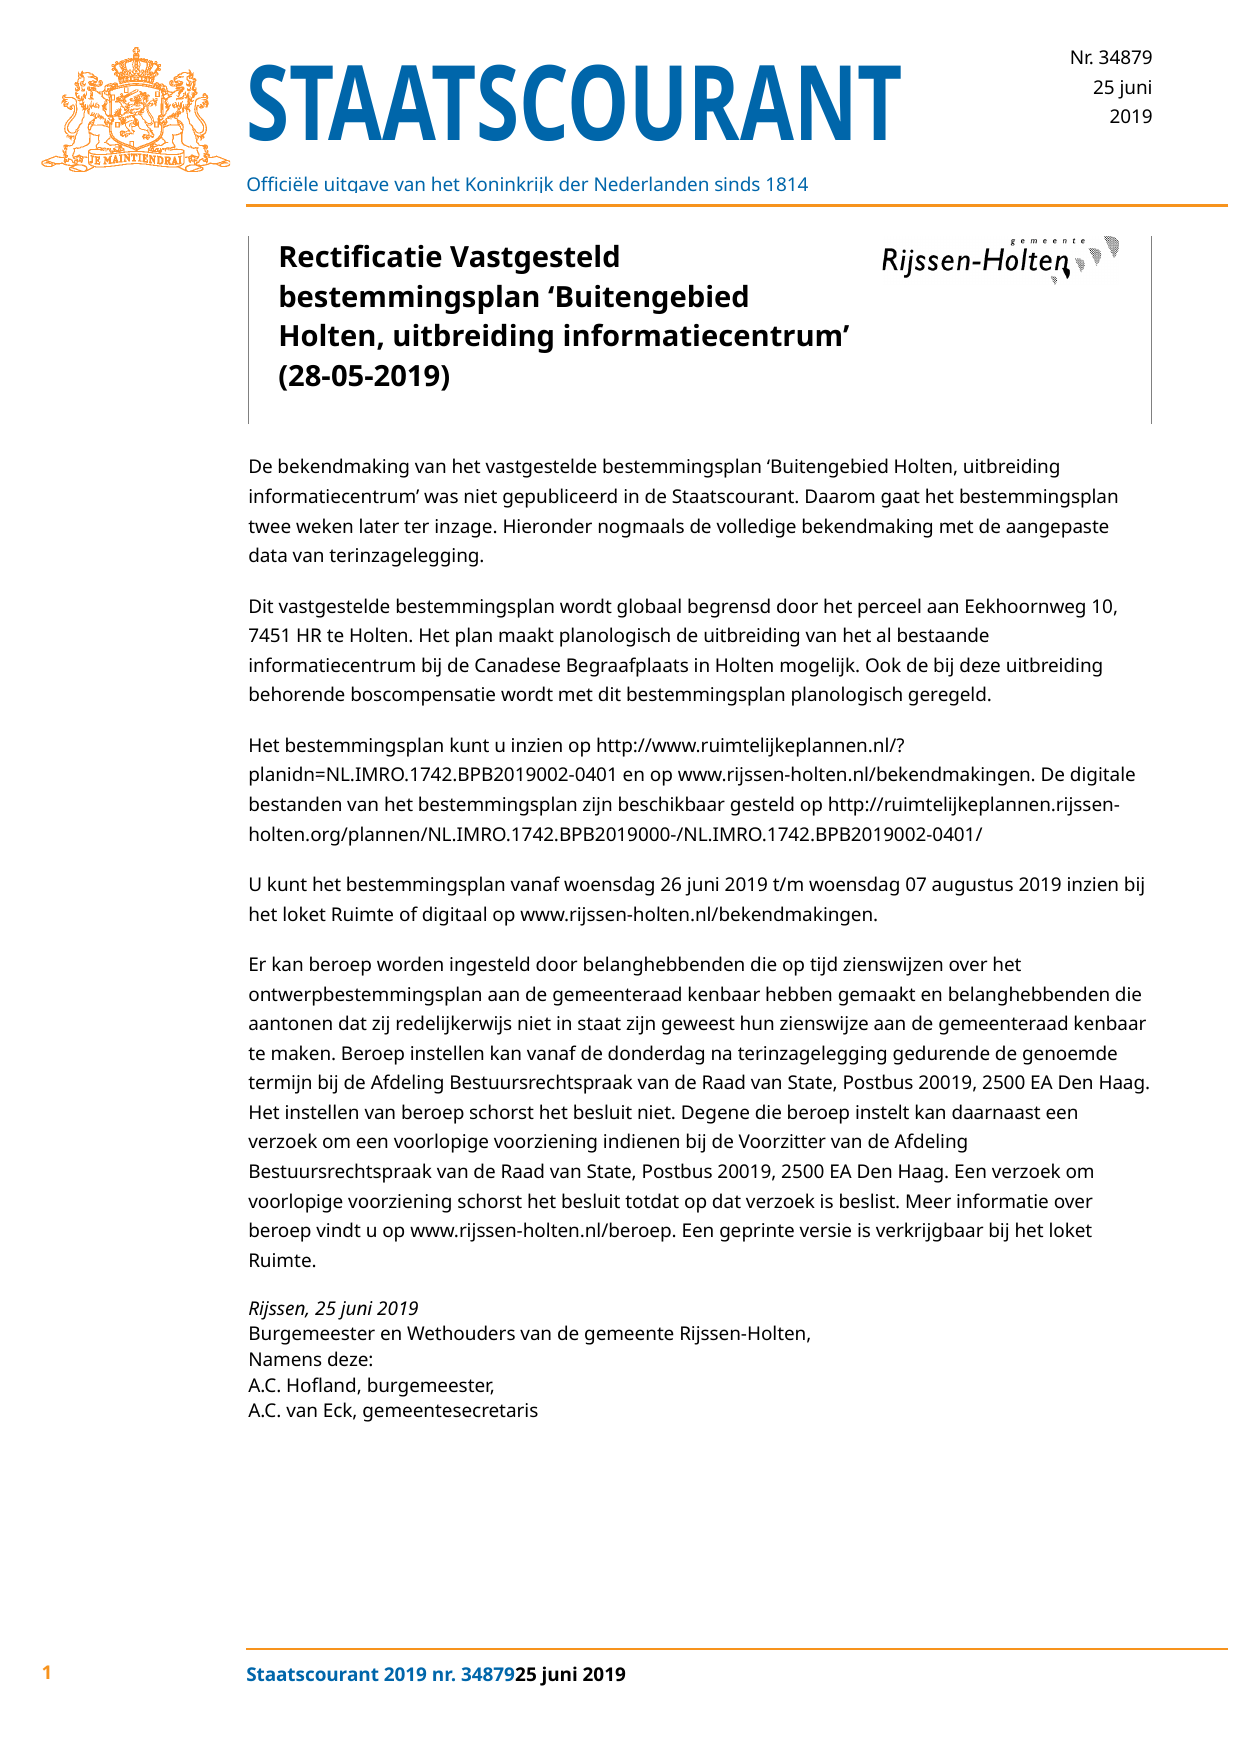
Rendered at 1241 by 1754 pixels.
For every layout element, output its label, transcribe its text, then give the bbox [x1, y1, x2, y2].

picture [882, 236, 1119, 285]
picture [41, 47, 231, 172]
text Het bestemmingsplan kunt u inzien op http://www.ruimtelijkeplannen.nl/?planidn=NL.IMRO.1742.BPB2019002-0401 en op www.rijssen-holten.nl/bekendmakingen. De digitale bestanden van het bestemmingsplan zijn beschikbaar gesteld op http://ruimtelijkeplannen.rijssen-holten.org/plannen/NL.IMRO.1742.BPB2019000-/NL.IMRO.1742.BPB2019002-0401/ [248, 732, 1152, 846]
text Burgemeester en Wethouders van de gemeente Rijssen-Holten, [248, 1321, 1152, 1346]
text U kunt het bestemmingsplan vanaf woensdag 26 juni 2019 t/m woensdag 07 augustus 2019 inzien bij het loket Ruimte of digitaal op www.rijssen-holten.nl/bekendmakingen. [248, 871, 1152, 926]
text A.C. van Eck, gemeentesecretaris [248, 1398, 1152, 1423]
table_header Rectificatie Vastgesteld bestemmingsplan ‘Buitengebied Holten, uitbreiding informatiecentrum’ (28-05-2019) [249, 236, 850, 424]
text Rijssen, 25 juni 2019 [248, 1295, 1152, 1321]
table_header [850, 236, 1151, 424]
text Namens deze: [248, 1346, 1152, 1372]
text De bekendmaking van het vastgestelde bestemmingsplan ‘Buitengebied Holten, uitbreiding informatiecentrum’ was niet gepubliceerd in de Staatscourant. Daarom gaat het bestemmingsplan twee weken later ter inzage. Hieronder nogmaals de volledige bekendmaking met de aangepaste data van terinzagelegging. [248, 454, 1152, 568]
text Er kan beroep worden ingesteld door belanghebbenden die op tijd zienswijzen over het ontwerpbestemmingsplan aan de gemeenteraad kenbaar hebben gemaakt en belanghebbenden die aantonen dat zij redelijkerwijs niet in staat zijn geweest hun zienswijze aan de gemeenteraad kenbaar te maken. Beroep instellen kan vanaf de donderdag na terinzagelegging gedurende de genoemde termijn bij de Afdeling Bestuursrechtspraak van de Raad van State, Postbus 20019, 2500 EA Den Haag. Het instellen van beroep schorst het besluit niet. Degene die beroep instelt kan daarnaast een verzoek om een voorlopige voorziening indienen bij de Voorzitter van de Afdeling Bestuursrechtspraak van de Raad van State, Postbus 20019, 2500 EA Den Haag. Een verzoek om voorlopige voorziening schorst het besluit totdat op dat verzoek is beslist. Meer informatie over beroep vindt u op www.rijssen-holten.nl/beroep. Een geprinte versie is verkrijgbaar bij het loket Ruimte. [248, 951, 1152, 1273]
text A.C. Hofland, burgemeester, [248, 1372, 1152, 1398]
text Dit vastgestelde bestemmingsplan wordt globaal begrensd door het perceel aan Eekhoornweg 10, 7451 HR te Holten. Het plan maakt planologisch de uitbreiding van het al bestaande informatiecentrum bij de Canadese Begraafplaats in Holten mogelijk. Ook de bij deze uitbreiding behorende boscompensatie wordt met dit bestemmingsplan planologisch geregeld. [248, 593, 1152, 707]
